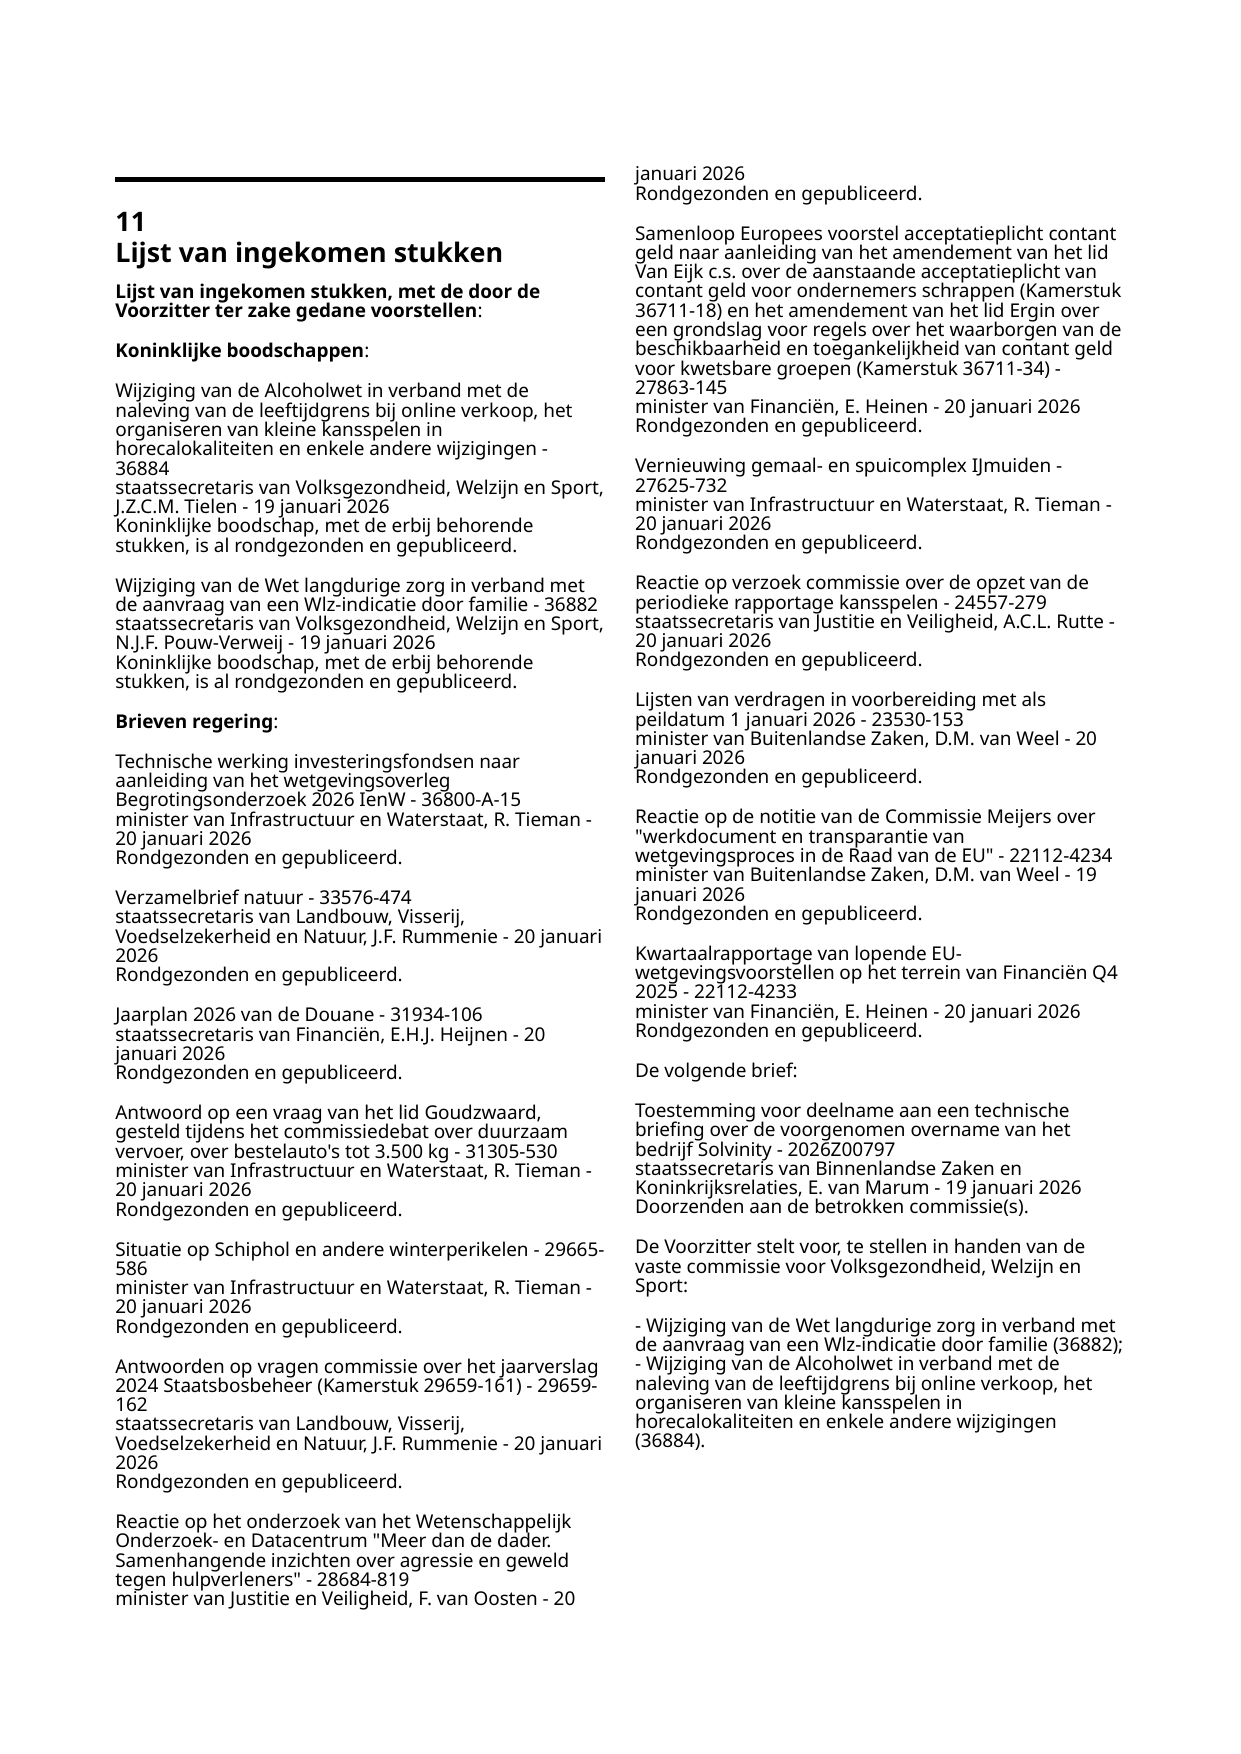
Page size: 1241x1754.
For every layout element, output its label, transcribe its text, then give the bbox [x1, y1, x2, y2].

text Rondgezonden en gepubliceerd. [115, 1318, 605, 1337]
text Samenloop Europees voorstel acceptatieplicht contant geld naar aanleiding van het amendement van het lid Van Eijk c.s. over de aanstaande acceptatieplicht van contant geld voor ondernemers schrappen (Kamerstuk 36711-18) en het amendement van het lid Ergin over een grondslag voor regels over het waarborgen van de beschikbaarheid en toegankelijkheid van contant geld voor kwetsbare groepen (Kamerstuk 36711-34) - 27863-145 [635, 224, 1125, 398]
text minister van Justitie en Veiligheid, F. van Oosten - 20 [115, 1590, 605, 1609]
text Verzamelbrief natuur - 33576-474 [115, 889, 605, 908]
text Reactie op verzoek commissie over de opzet van de periodieke rapportage kansspelen - 24557-279 [635, 574, 1125, 613]
text Reactie op het onderzoek van het Wetenschappelijk Onderzoek- en Datacentrum "Meer dan de dader. Samenhangende inzichten over agressie en geweld tegen hulpverleners" - 28684-819 [115, 1513, 605, 1590]
text Rondgezonden en gepubliceerd. [115, 1473, 605, 1492]
text Lijst van ingekomen stukken, met de door de Voorzitter ter zake gedane voorstellen: [115, 283, 605, 322]
text Rondgezonden en gepubliceerd. [635, 651, 1125, 671]
text staatssecretaris van Binnenlandse Zaken en Koninkrijksrelaties, E. van Marum - 19 januari 2026 [635, 1160, 1125, 1198]
text Rondgezonden en gepubliceerd. [635, 905, 1125, 924]
text Lijsten van verdragen in voorbereiding met als peildatum 1 januari 2026 - 23530-153 [635, 691, 1125, 730]
text staatssecretaris van Justitie en Veiligheid, A.C.L. Rutte - 20 januari 2026 [635, 613, 1125, 651]
text Rondgezonden en gepubliceerd. [635, 768, 1125, 788]
text Rondgezonden en gepubliceerd. [115, 966, 605, 986]
text minister van Financiën, E. Heinen - 20 januari 2026 [635, 1003, 1125, 1022]
text Rondgezonden en gepubliceerd. [635, 534, 1125, 554]
text minister van Infrastructuur en Waterstaat, R. Tieman - 20 januari 2026 [115, 811, 605, 849]
text Wijziging van de Wet langdurige zorg in verband met de aanvraag van een Wlz-indicatie door familie - 36882 [115, 577, 605, 615]
text Toestemming voor deelname aan een technische briefing over de voorgenomen overname van het bedrijf Solvinity - 2026Z00797 [635, 1102, 1125, 1160]
text Rondgezonden en gepubliceerd. [635, 1022, 1125, 1041]
text minister van Infrastructuur en Waterstaat, R. Tieman - 20 januari 2026 [635, 496, 1125, 534]
text minister van Financiën, E. Heinen - 20 januari 2026 [635, 398, 1125, 417]
text minister van Infrastructuur en Waterstaat, R. Tieman - 20 januari 2026 [115, 1279, 605, 1318]
text minister van Buitenlandse Zaken, D.M. van Weel - 19 januari 2026 [635, 866, 1125, 905]
text Rondgezonden en gepubliceerd. [635, 184, 1125, 204]
text De volgende brief: [635, 1062, 1125, 1081]
text Antwoorden op vragen commissie over het jaarverslag 2024 Staatsbosbeheer (Kamerstuk 29659-161) - 29659-162 [115, 1358, 605, 1415]
text Situatie op Schiphol en andere winterperikelen - 29665-586 [115, 1241, 605, 1279]
text staatssecretaris van Landbouw, Visserij, Voedselzekerheid en Natuur, J.F. Rummenie - 20 januari 2026 [115, 908, 605, 966]
text Vernieuwing gemaal- en spuicomplex IJmuiden - 27625-732 [635, 457, 1125, 496]
text Lijst van ingekomen stukken [115, 239, 605, 283]
text - Wijziging van de Alcoholwet in verband met de naleving van de leeftijdgrens bij online verkoop, het organiseren van kleine kansspelen in horecalokaliteiten en enkele andere wijzigingen (36884). [635, 1355, 1125, 1452]
text Antwoord op een vraag van het lid Goudzwaard, gesteld tijdens het commissiedebat over duurzaam vervoer, over bestelauto's tot 3.500 kg - 31305-530 [115, 1104, 605, 1162]
text Wijziging van de Alcoholwet in verband met de naleving van de leeftijdgrens bij online verkoop, het organiseren van kleine kansspelen in horecalokaliteiten en enkele andere wijzigingen - 36884 [115, 382, 605, 479]
text Koninklijke boodschap, met de erbij behorende stukken, is al rondgezonden en gepubliceerd. [115, 517, 605, 556]
text Technische werking investeringsfondsen naar aanleiding van het wetgevingsoverleg Begrotingsonderzoek 2026 IenW - 36800-A-15 [115, 753, 605, 811]
text januari 2026 [635, 165, 1125, 184]
text - Wijziging van de Wet langdurige zorg in verband met de aanvraag van een Wlz-indicatie door familie (36882); [635, 1317, 1125, 1355]
text Jaarplan 2026 van de Douane - 31934-106 [115, 1006, 605, 1026]
text minister van Infrastructuur en Waterstaat, R. Tieman - 20 januari 2026 [115, 1162, 605, 1201]
text staatssecretaris van Volksgezondheid, Welzijn en Sport, N.J.F. Pouw-Verweij - 19 januari 2026 [115, 615, 605, 654]
text minister van Buitenlandse Zaken, D.M. van Weel - 20 januari 2026 [635, 730, 1125, 768]
text staatssecretaris van Volksgezondheid, Welzijn en Sport, J.Z.C.M. Tielen - 19 januari 2026 [115, 479, 605, 517]
text Doorzenden aan de betrokken commissie(s). [635, 1198, 1125, 1218]
text Kwartaalrapportage van lopende EU-wetgevingsvoorstellen op het terrein van Financiën Q4 2025 - 22112-4233 [635, 945, 1125, 1003]
text 11 [115, 203, 605, 239]
text staatssecretaris van Landbouw, Visserij, Voedselzekerheid en Natuur, J.F. Rummenie - 20 januari 2026 [115, 1415, 605, 1473]
text staatssecretaris van Financiën, E.H.J. Heijnen - 20 januari 2026 [115, 1026, 605, 1064]
text Rondgezonden en gepubliceerd. [115, 1064, 605, 1083]
text Koninklijke boodschappen: [115, 342, 605, 362]
text Koninklijke boodschap, met de erbij behorende stukken, is al rondgezonden en gepubliceerd. [115, 654, 605, 692]
text Rondgezonden en gepubliceerd. [635, 417, 1125, 437]
text Rondgezonden en gepubliceerd. [115, 1201, 605, 1220]
text Brieven regering: [115, 713, 605, 732]
text Rondgezonden en gepubliceerd. [115, 849, 605, 868]
text Reactie op de notitie van de Commissie Meijers over "werkdocument en transparantie van wetgevingsproces in de Raad van de EU" - 22112-4234 [635, 808, 1125, 866]
text De Voorzitter stelt voor, te stellen in handen van de vaste commissie voor Volksgezondheid, Welzijn en Sport: [635, 1238, 1125, 1296]
